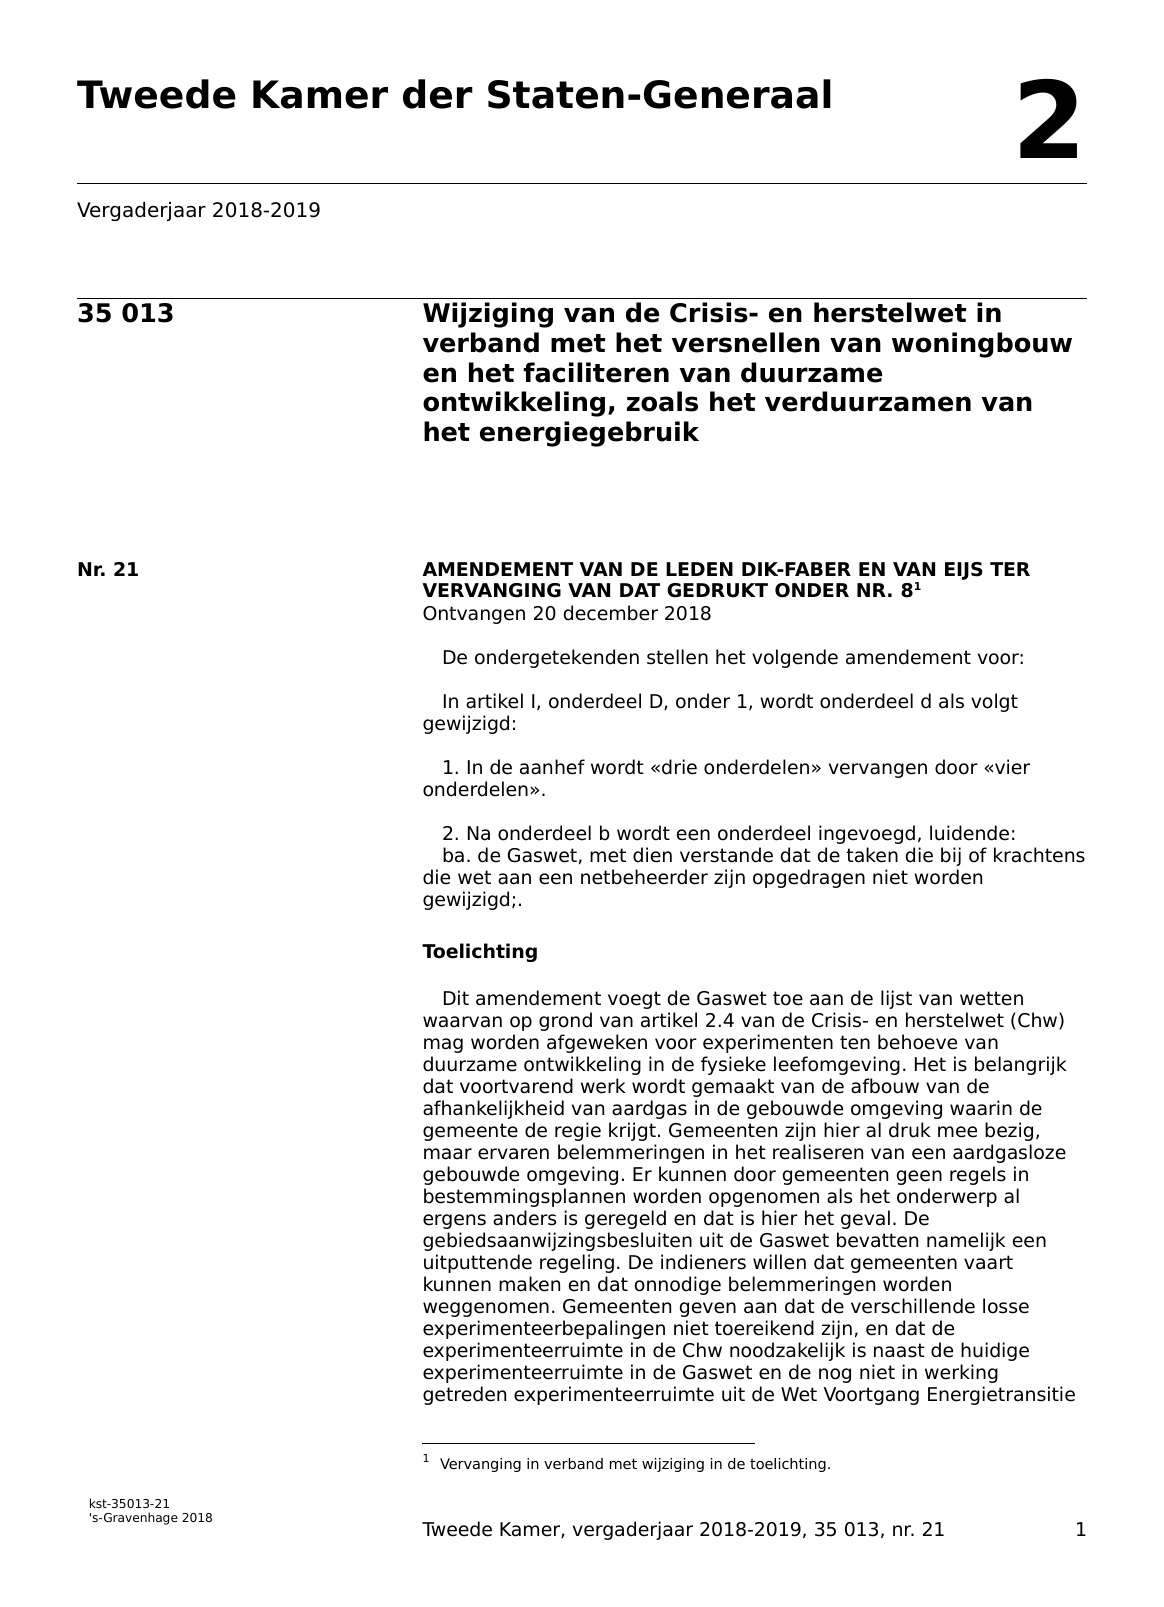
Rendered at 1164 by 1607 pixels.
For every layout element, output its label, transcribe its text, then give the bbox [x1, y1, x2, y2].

text ba. de Gaswet, met dien verstande dat de taken die bij of krachtens die wet aan een netbeheerder zijn opgedragen niet worden gewijzigd;. [422, 845, 1087, 911]
text Ontvangen 20 december 2018 [422, 602, 1087, 624]
table_header Tweede Kamer der Staten-Generaal [77, 59, 886, 183]
text kst-35013-21 [88, 1497, 323, 1511]
subtitle Nr. 21 AMENDEMENT VAN DE LEDEN DIK-FABER EN VAN EIJS TER VERVANGING VAN DAT GEDRUKT ONDER NR. 8 [77, 558, 1087, 602]
text In artikel I, onderdeel D, onder 1, wordt onderdeel d als volgt gewijzigd: [422, 691, 1087, 735]
text De ondergetekenden stellen het volgende amendement voor: [422, 647, 1087, 668]
text 's-Gravenhage 2018 [88, 1511, 323, 1525]
table_cell Vergaderjaar 2018-2019 [77, 184, 1087, 298]
text Dit amendement voegt de Gaswet toe aan de lijst van wetten waarvan op grond van artikel 2.4 van de Crisis- en herstelwet (Chw) mag worden afgeweken voor experimenten ten behoeve van duurzame ontwikkeling in de fysieke leefomgeving. Het is belangrijk dat voortvarend werk wordt gemaakt van de afbouw van de afhankelijkheid van aardgas in de gebouwde omgeving waarin de gemeente de regie krijgt. Gemeenten zijn hier al druk mee bezig, maar ervaren belemmeringen in het realiseren van een aardgasloze gebouwde omgeving. Er kunnen door gemeenten geen regels in bestemmingsplannen worden opgenomen als het onderwerp al ergens anders is geregeld en dat is hier het geval. De gebiedsaanwijzingsbesluiten uit de Gaswet bevatten namelijk een uitputtende regeling. De indieners willen dat gemeenten vaart kunnen maken en dat onnodige belemmeringen worden weggenomen. Gemeenten geven aan dat de verschillende losse experimenteerbepalingen niet toereikend zijn, en dat de experimenteerruimte in de Chw noodzakelijk is naast de huidige experimenteerruimte in de Gaswet en de nog niet in werking getreden experimenteerruimte uit de Wet Voortgang Energietransitie [422, 988, 1087, 1406]
text 1. In de aanhef wordt «drie onderdelen» vervangen door «vier onderdelen». [422, 757, 1087, 801]
text Vervanging in verband met wijziging in de toelichting. [422, 1452, 1087, 1474]
text 2. Na onderdeel b wordt een onderdeel ingevoegd, luidende: [422, 823, 1087, 845]
subtitle Toelichting [422, 941, 1087, 963]
subtitle 35 013 Wijziging van de Crisis- en herstelwet in verband met het versnellen van woningbouw en het faciliteren van duurzame ontwikkeling, zoals het verduurzamen van het energiegebruik [77, 299, 1087, 447]
table_header 2 [886, 59, 1087, 183]
